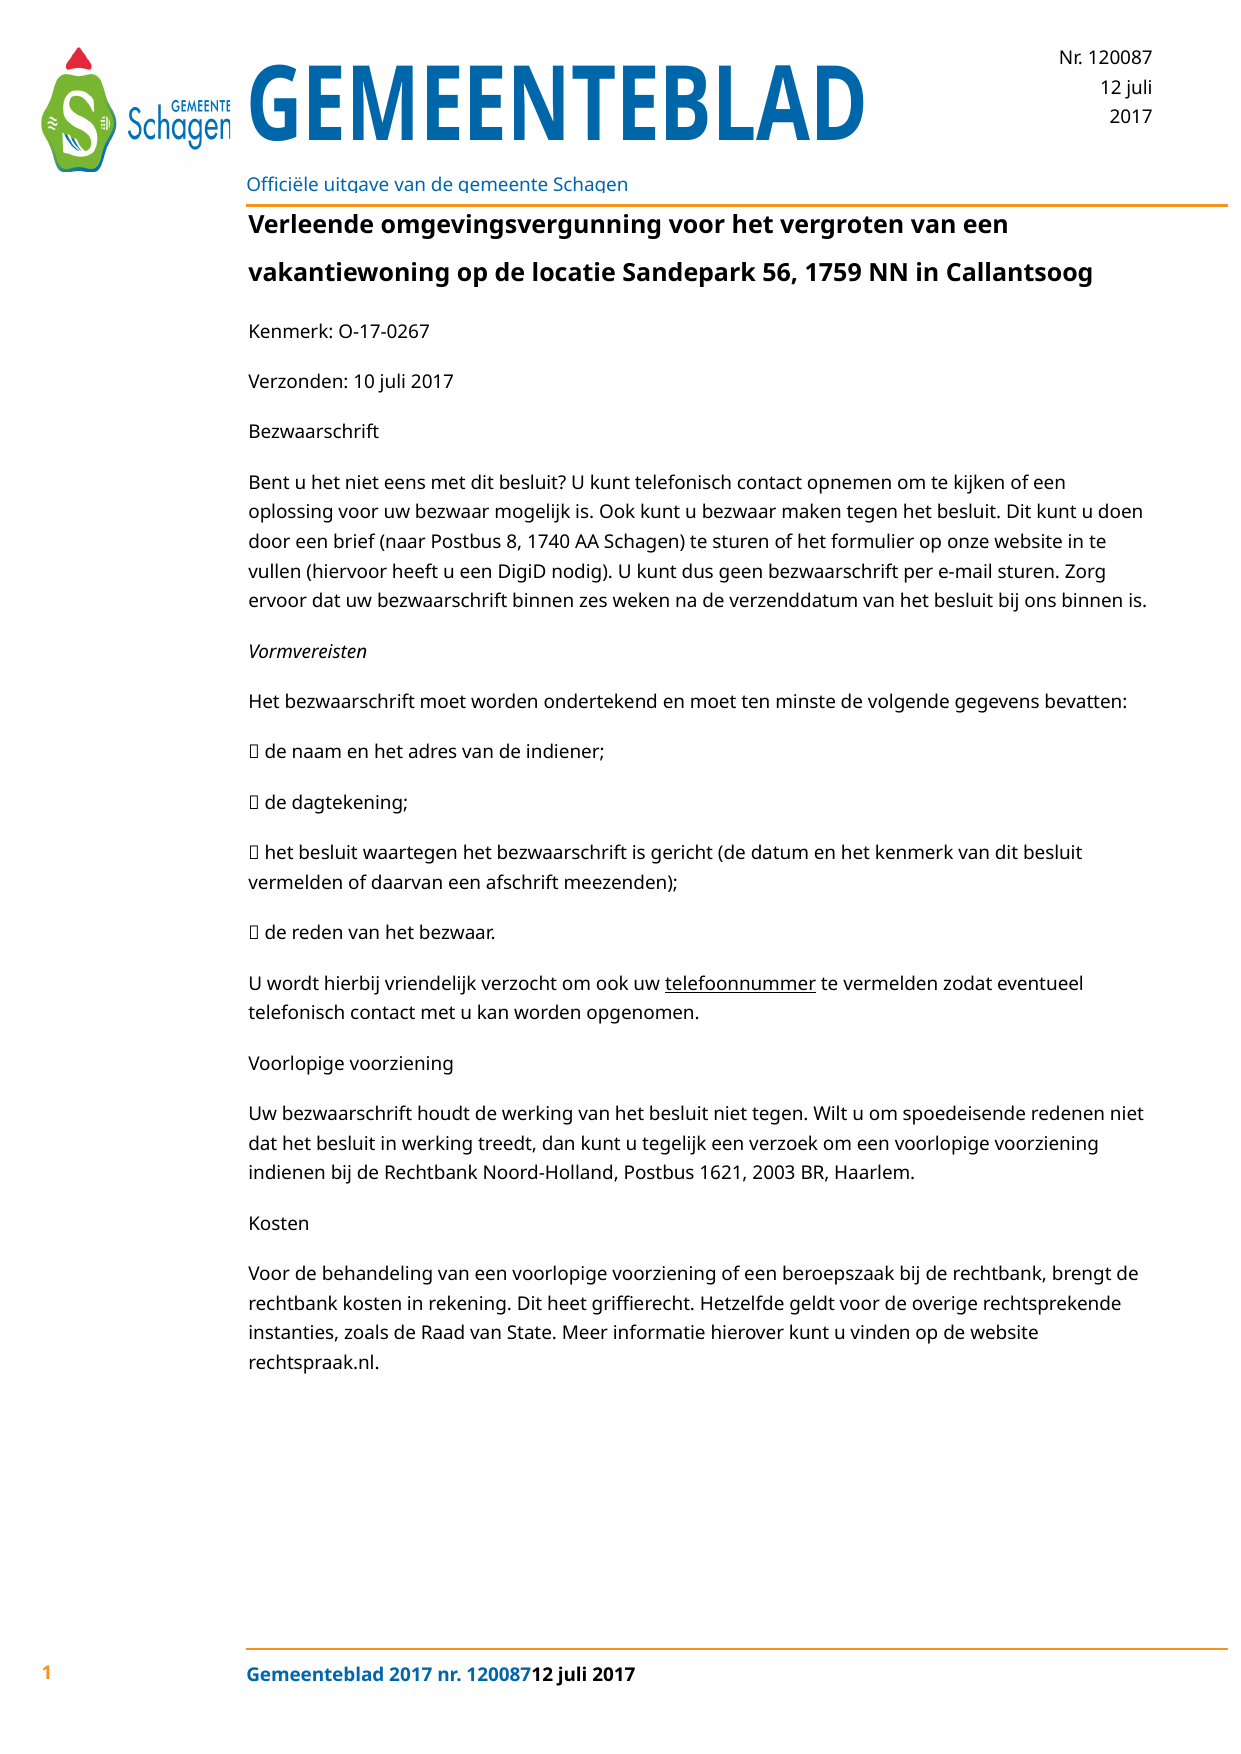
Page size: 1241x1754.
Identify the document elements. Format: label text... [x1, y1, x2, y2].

text Uw bezwaarschrift houdt de werking van het besluit niet tegen. Wilt u om spoedeisende redenen niet dat het besluit in werking treedt, dan kunt u tegelijk een verzoek om een voorlopige voorziening indienen bij de Rechtbank Noord-Holland, Postbus 1621, 2003 BR, Haarlem. [248, 1100, 1152, 1185]
text  de naam en het adres van de indiener; [248, 739, 1152, 764]
text  de reden van het bezwaar. [248, 919, 1152, 945]
text Kenmerk: O-17-0267 [248, 318, 1152, 344]
text U wordt hierbij vriendelijk verzocht om ook uw telefoonnummer te vermelden zodat eventueel telefonisch contact met u kan worden opgenomen. [248, 970, 1152, 1025]
text Verleende omgevingsvergunning voor het vergroten van een vakantiewoning op de locatie Sandepark 56, 1759 NN in Callantsoog [248, 207, 1152, 288]
text  de dagtekening; [248, 789, 1152, 815]
text Kosten [248, 1210, 1152, 1236]
picture [41, 47, 231, 172]
text Bezwaarschrift [248, 419, 1152, 444]
text Het bezwaarschrift moet worden ondertekend en moet ten minste de volgende gegevens bevatten: [248, 688, 1152, 714]
text Voor de behandeling van een voorlopige voorziening of een beroepszaak bij de rechtbank, brengt de rechtbank kosten in rekening. Dit heet griffierecht. Hetzelfde geldt voor de overige rechtsprekende instanties, zoals de Raad van State. Meer informatie hierover kunt u vinden op de website rechtspraak.nl. [248, 1260, 1152, 1375]
text Voorlopige voorziening [248, 1050, 1152, 1076]
text Bent u het niet eens met dit besluit? U kunt telefonisch contact opnemen om te kijken of een oplossing voor uw bezwaar mogelijk is. Ook kunt u bezwaar maken tegen het besluit. Dit kunt u doen door een brief (naar Postbus 8, 1740 AA Schagen) te sturen of het formulier op onze website in te vullen (hiervoor heeft u een DigiD nodig). U kunt dus geen bezwaarschrift per e-mail sturen. Zorg ervoor dat uw bezwaarschrift binnen zes weken na de verzenddatum van het besluit bij ons binnen is. [248, 469, 1152, 613]
text  het besluit waartegen het bezwaarschrift is gericht (de datum en het kenmerk van dit besluit vermelden of daarvan een afschrift meezenden); [248, 839, 1152, 895]
text Vormvereisten [248, 638, 1152, 664]
text Verzonden: 10 juli 2017 [248, 368, 1152, 394]
